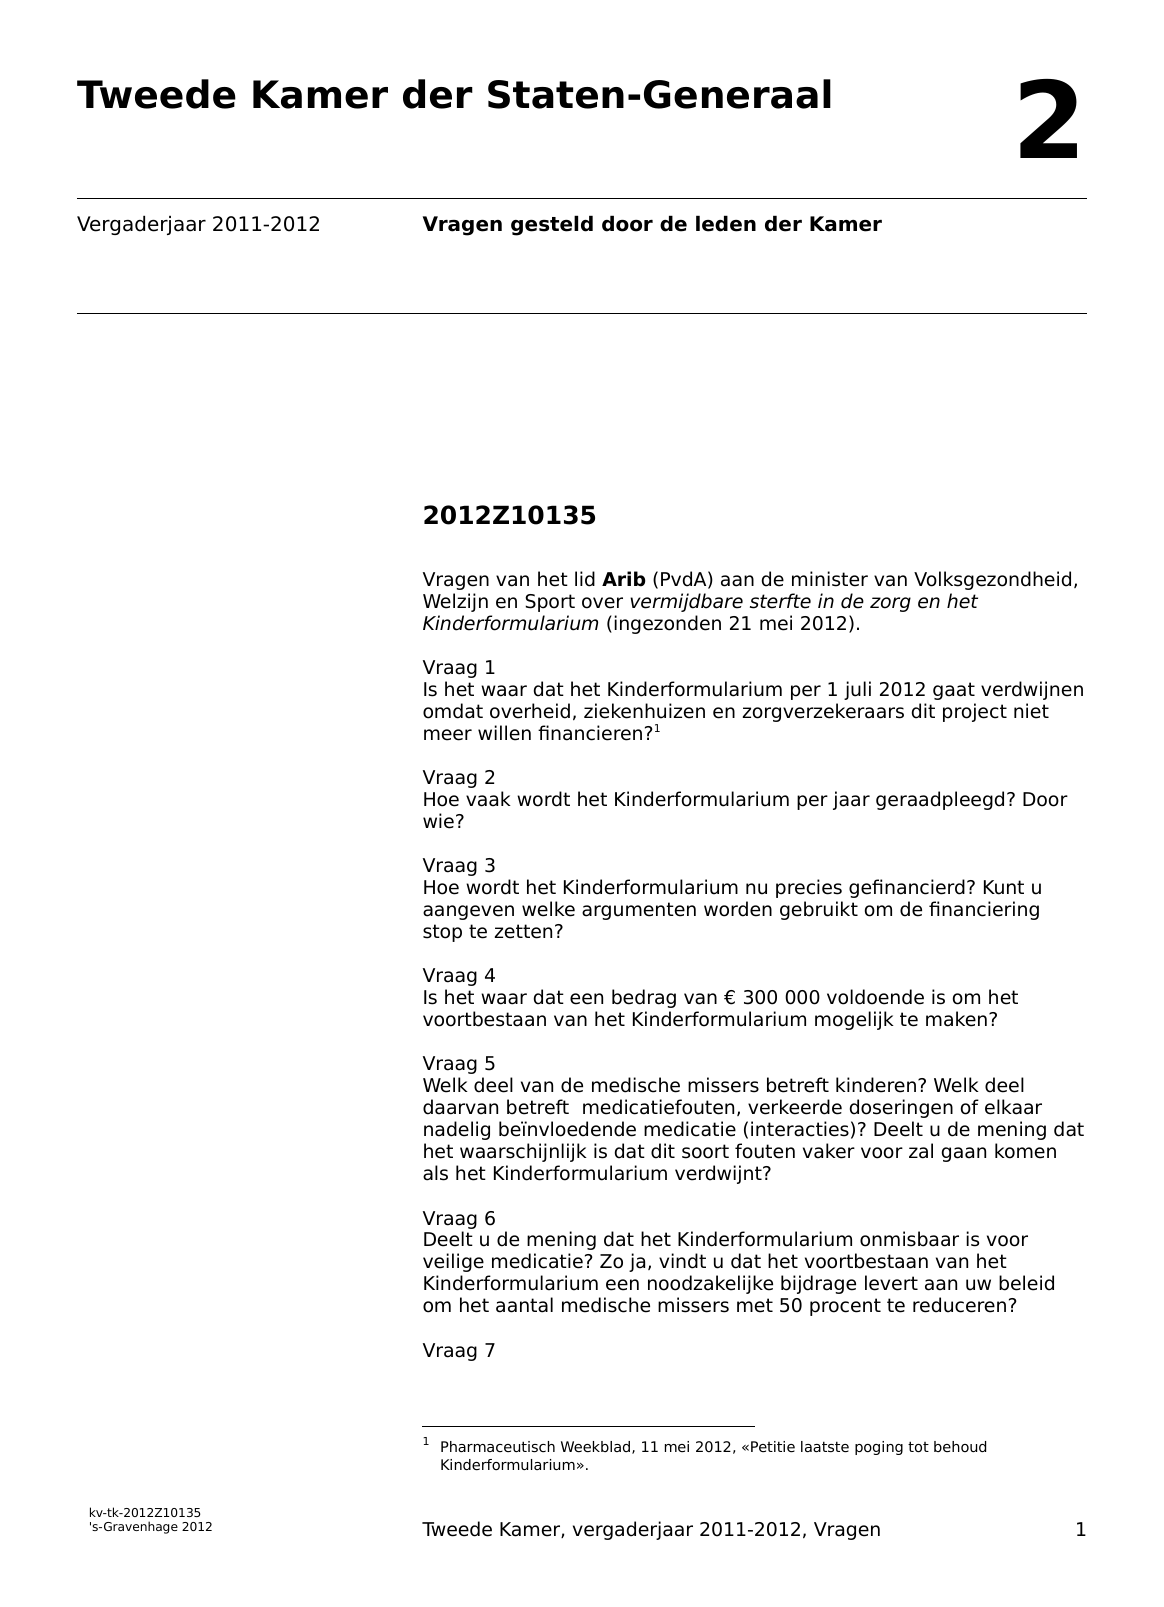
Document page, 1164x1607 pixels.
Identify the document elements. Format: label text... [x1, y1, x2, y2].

text Hoe vaak wordt het Kinderformularium per jaar geraadpleegd? Door wie? [422, 789, 1087, 833]
text 2012Z10135 [422, 501, 1087, 531]
text Vraag 1 [422, 657, 1087, 679]
text Is het waar dat een bedrag van € 300 000 voldoende is om het voortbestaan van het Kinderformularium mogelijk te maken? [422, 987, 1087, 1031]
text Vraag 5 [422, 1053, 1087, 1075]
text Pharmaceutisch Weekblad, 11 mei 2012, «Petitie laatste poging tot behoud Kinderformularium». [422, 1435, 1087, 1474]
text kv-tk-2012Z10135 [88, 1506, 323, 1520]
text Welk deel van de medische missers betreft kinderen? Welk deel daarvan betreft medicatiefouten, verkeerde doseringen of elkaar nadelig beïnvloedende medicatie (interacties)? Deelt u de mening dat het waarschijnlijk is dat dit soort fouten vaker voor zal gaan komen als het Kinderformularium verdwijnt? [422, 1075, 1087, 1185]
text Hoe wordt het Kinderformularium nu precies gefinancierd? Kunt u aangeven welke argumenten worden gebruikt om de financiering stop te zetten? [422, 877, 1087, 943]
text Deelt u de mening dat het Kinderformularium onmisbaar is voor veilige medicatie? Zo ja, vindt u dat het voortbestaan van het Kinderformularium een noodzakelijke bijdrage levert aan uw beleid om het aantal medische missers met 50 procent te reduceren? [422, 1229, 1087, 1317]
table_cell Vergaderjaar 2011-2012 [77, 199, 422, 313]
text 's-Gravenhage 2012 [88, 1520, 323, 1534]
text Vraag 2 [422, 767, 1087, 789]
text Vraag 6 [422, 1207, 1087, 1229]
text Is het waar dat het Kinderformularium per 1 juli 2012 gaat verdwijnen omdat overheid, ziekenhuizen en zorgverzekeraars dit project niet meer willen financieren? [422, 679, 1087, 745]
text Vraag 4 [422, 965, 1087, 987]
table_cell Vragen gesteld door de leden der Kamer [422, 199, 1087, 313]
table_header Tweede Kamer der Staten-Generaal [77, 59, 886, 198]
text Vraag 3 [422, 855, 1087, 877]
text Vraag 7 [422, 1339, 1087, 1361]
table_header 2 [886, 59, 1087, 198]
text Vragen van het lid Arib (PvdA) aan de minister van Volksgezondheid, Welzijn en Sport over vermijdbare sterfte in de zorg en het Kinderformularium (ingezonden 21 mei 2012). [422, 569, 1087, 635]
